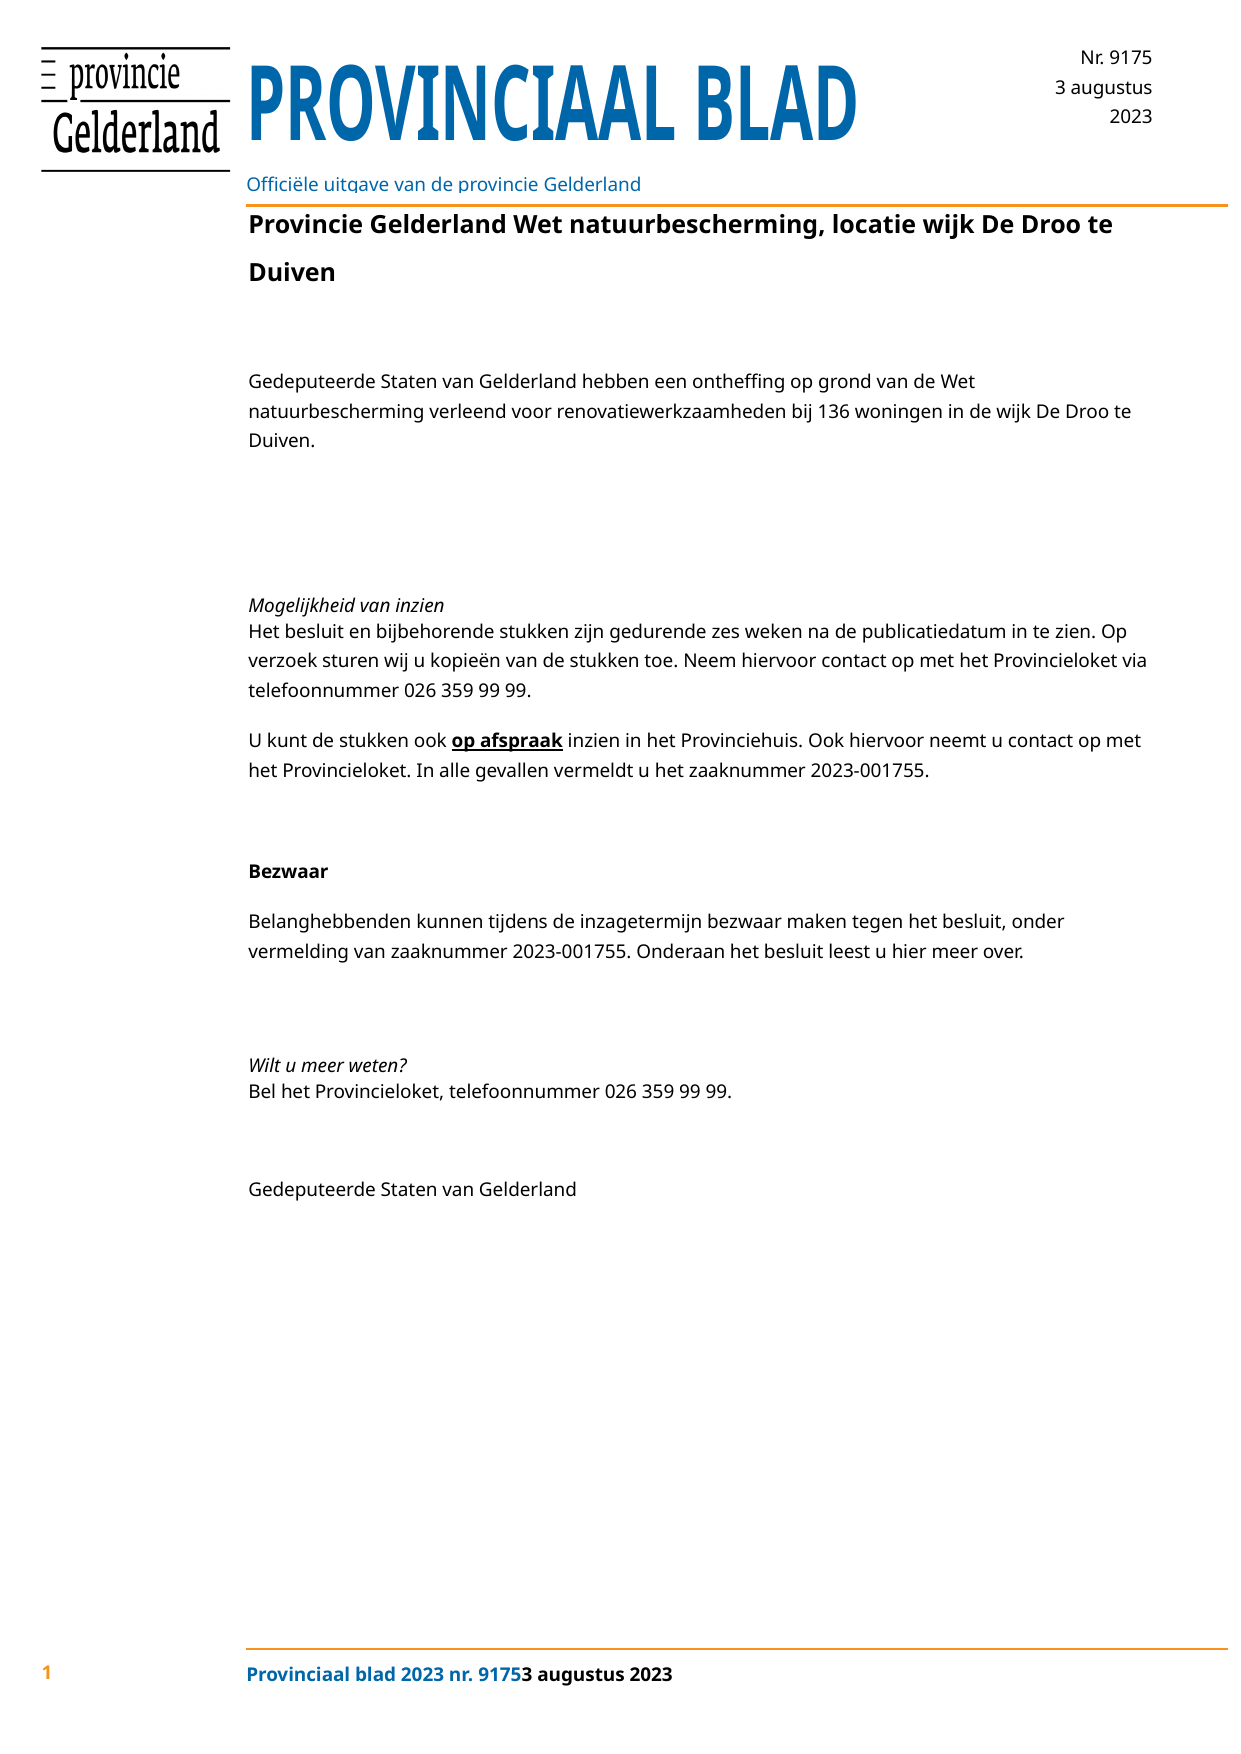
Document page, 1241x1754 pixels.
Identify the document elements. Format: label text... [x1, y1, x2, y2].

picture [41, 47, 231, 172]
text Gedeputeerde Staten van Gelderland hebben een ontheffing op grond van de Wet natuurbescherming verleend voor renovatiewerkzaamheden bij 136 woningen in de wijk De Droo te Duiven. [248, 368, 1152, 453]
text Gedeputeerde Staten van Gelderland [248, 1176, 1152, 1202]
text Mogelijkheid van inzien [248, 592, 1152, 618]
text Bezwaar [248, 858, 1152, 884]
text Het besluit en bijbehorende stukken zijn gedurende zes weken na de publicatiedatum in te zien. Op verzoek sturen wij u kopieën van de stukken toe. Neem hiervoor contact op met het Provincieloket via telefoonnummer 026 359 99 99. [248, 618, 1152, 703]
text Bel het Provincieloket, telefoonnummer 026 359 99 99. [248, 1078, 1152, 1104]
text U kunt de stukken ook op afspraak inzien in het Provinciehuis. Ook hiervoor neemt u contact op met het Provincieloket. In alle gevallen vermeldt u het zaaknummer 2023-001755. [248, 728, 1152, 783]
text Belanghebbenden kunnen tijdens de inzagetermijn bezwaar maken tegen het besluit, onder vermelding van zaaknummer 2023-001755. Onderaan het besluit leest u hier meer over. [248, 908, 1152, 964]
text Wilt u meer weten? [248, 1052, 1152, 1078]
text Provincie Gelderland Wet natuurbescherming, locatie wijk De Droo te Duiven [248, 207, 1152, 288]
